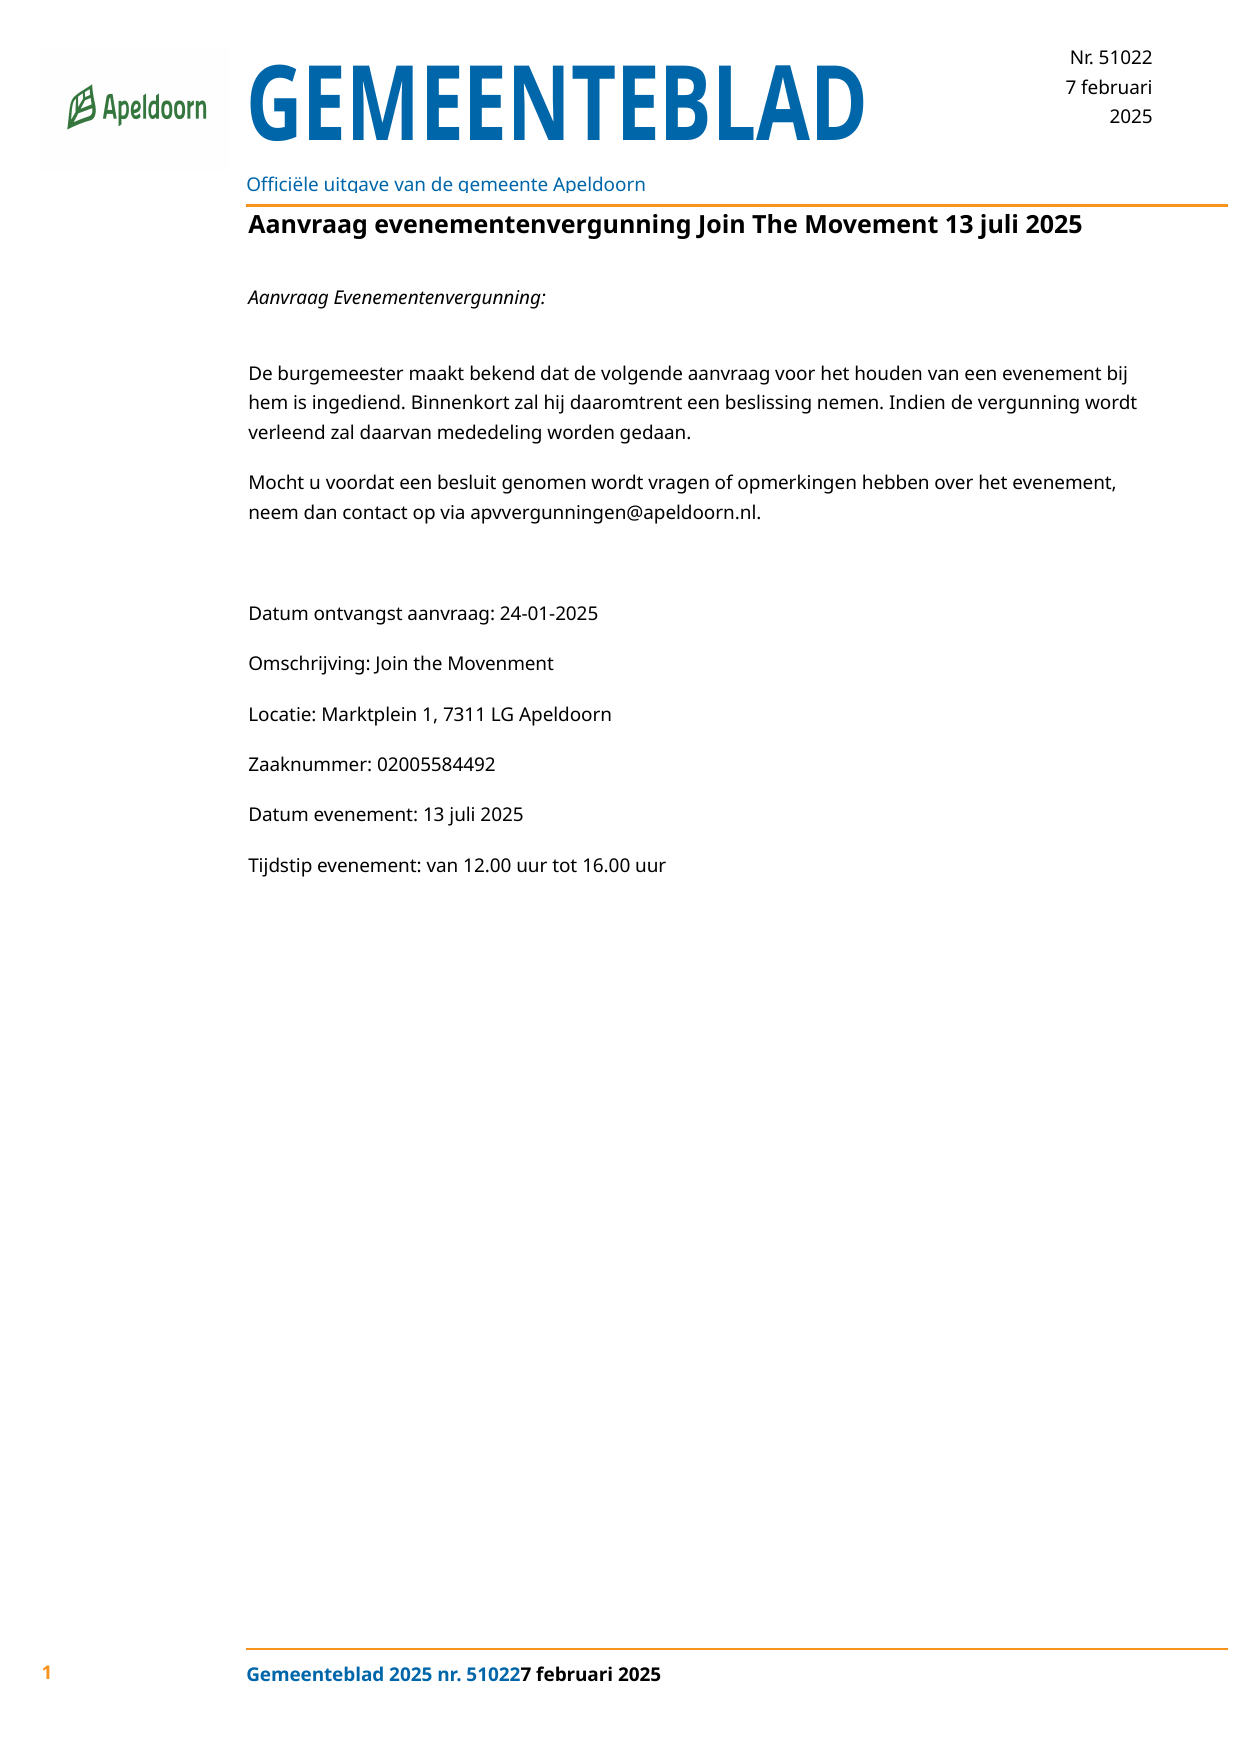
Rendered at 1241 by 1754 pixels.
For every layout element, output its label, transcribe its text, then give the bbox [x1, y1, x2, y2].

text Mocht u voordat een besluit genomen wordt vragen of opmerkingen hebben over het evenement, neem dan contact op via apvvergunningen@apeldoorn.nl. [248, 469, 1152, 525]
picture [41, 47, 231, 172]
text De burgemeester maakt bekend dat de volgende aanvraag voor het houden van een evenement bij hem is ingediend. Binnenkort zal hij daaromtrent een beslissing nemen. Indien de vergunning wordt verleend zal daarvan mededeling worden gedaan. [248, 360, 1152, 445]
text Aanvraag Evenementenvergunning: [248, 284, 1152, 309]
text Aanvraag evenementenvergunning Join The Movement 13 juli 2025 [248, 207, 1152, 241]
text Datum evenement: 13 juli 2025 [248, 802, 1152, 827]
text Tijdstip evenement: van 12.00 uur tot 16.00 uur [248, 852, 1152, 878]
text Omschrijving: Join the Movenment [248, 650, 1152, 676]
text Locatie: Marktplein 1, 7311 LG Apeldoorn [248, 701, 1152, 727]
text Datum ontvangst aanvraag: 24-01-2025 [248, 600, 1152, 626]
text Zaaknummer: 02005584492 [248, 751, 1152, 777]
